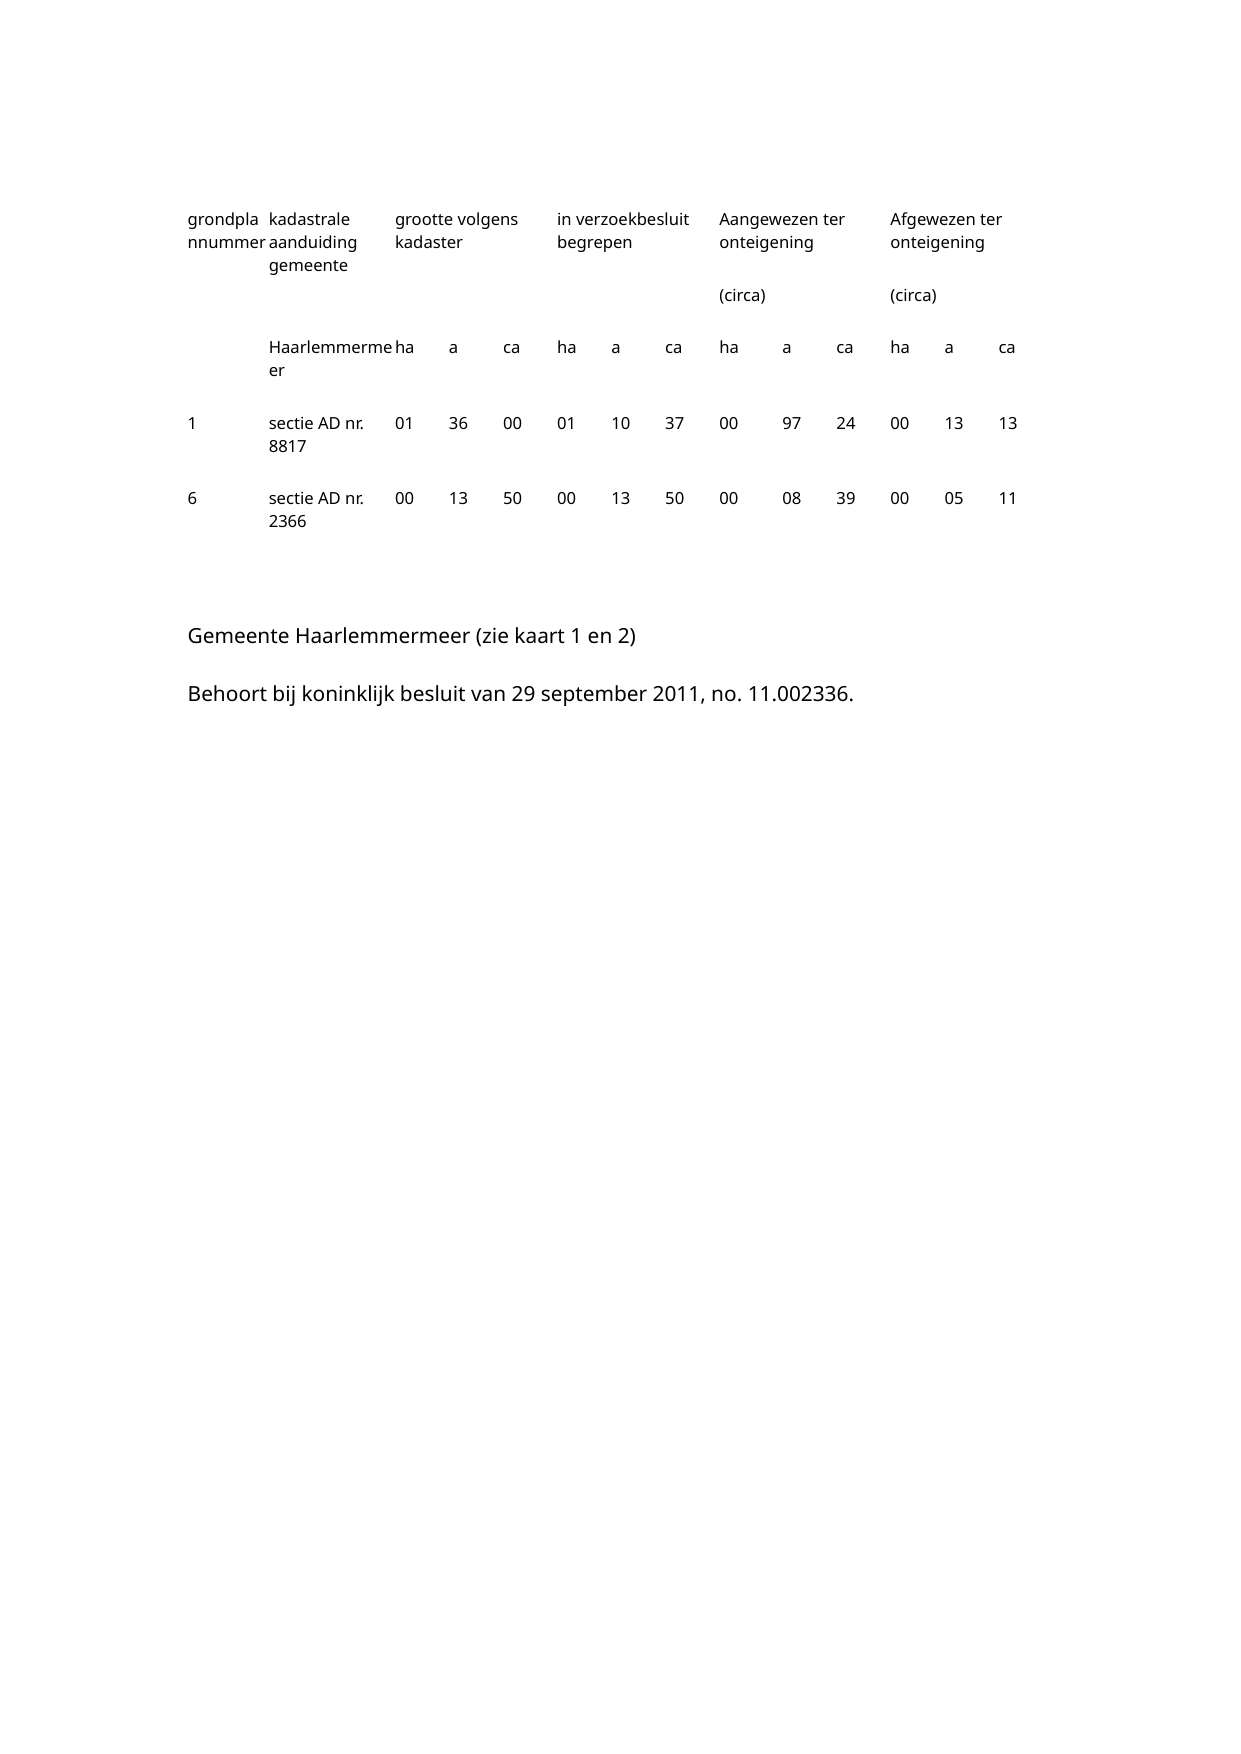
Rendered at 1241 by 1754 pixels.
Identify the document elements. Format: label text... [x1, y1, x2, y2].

table_cell 00 [719, 487, 782, 562]
table_cell 00 [890, 487, 944, 562]
table_cell 6 [188, 487, 268, 562]
text Behoort bij koninklijk besluit van 29 september 2011, no. 11.002336. [187, 679, 1053, 708]
table_cell ca [998, 336, 1053, 411]
table_header Aangewezen ter onteigening (circa) [719, 208, 890, 336]
table_cell 08 [782, 487, 836, 562]
table_cell ca [665, 336, 719, 411]
table_cell sectie AD nr. 8817 [269, 411, 395, 487]
table_cell 50 [503, 487, 557, 562]
table_cell 97 [782, 411, 836, 487]
table_cell 10 [611, 411, 665, 487]
table_cell Haarlemmermeer [269, 336, 395, 411]
table_header grootte volgens kadaster [395, 208, 557, 336]
table_header in verzoekbesluit begrepen [557, 208, 719, 336]
table_cell 24 [836, 411, 890, 487]
table_cell 36 [449, 411, 503, 487]
table_cell 13 [944, 411, 998, 487]
table_cell 00 [890, 411, 944, 487]
text Gemeente Haarlemmermeer (zie kaart 1 en 2) [187, 621, 1053, 649]
table_cell ca [836, 336, 890, 411]
table_cell 50 [665, 487, 719, 562]
table_cell ha [395, 336, 449, 411]
table_cell ca [503, 336, 557, 411]
table_cell 01 [557, 411, 611, 487]
table_cell a [944, 336, 998, 411]
table_cell 11 [998, 487, 1053, 562]
table_cell 13 [449, 487, 503, 562]
table_cell 1 [188, 411, 268, 487]
table_cell a [611, 336, 665, 411]
table_cell ha [557, 336, 611, 411]
table_cell 05 [944, 487, 998, 562]
table_cell 13 [611, 487, 665, 562]
table_cell 39 [836, 487, 890, 562]
table_cell ha [719, 336, 782, 411]
table_cell [188, 336, 268, 411]
table_cell 00 [503, 411, 557, 487]
table_header grondplannummer [188, 208, 268, 336]
table_cell a [782, 336, 836, 411]
table_cell 00 [395, 487, 449, 562]
table_cell 00 [719, 411, 782, 487]
table_cell 37 [665, 411, 719, 487]
table_cell 01 [395, 411, 449, 487]
table_cell 00 [557, 487, 611, 562]
table_cell ha [890, 336, 944, 411]
table_header kadastrale aanduiding gemeente [269, 208, 395, 336]
table_cell a [449, 336, 503, 411]
table_cell 13 [998, 411, 1053, 487]
table_header Afgewezen ter onteigening (circa) [890, 208, 1053, 336]
table_cell sectie AD nr. 2366 [269, 487, 395, 562]
